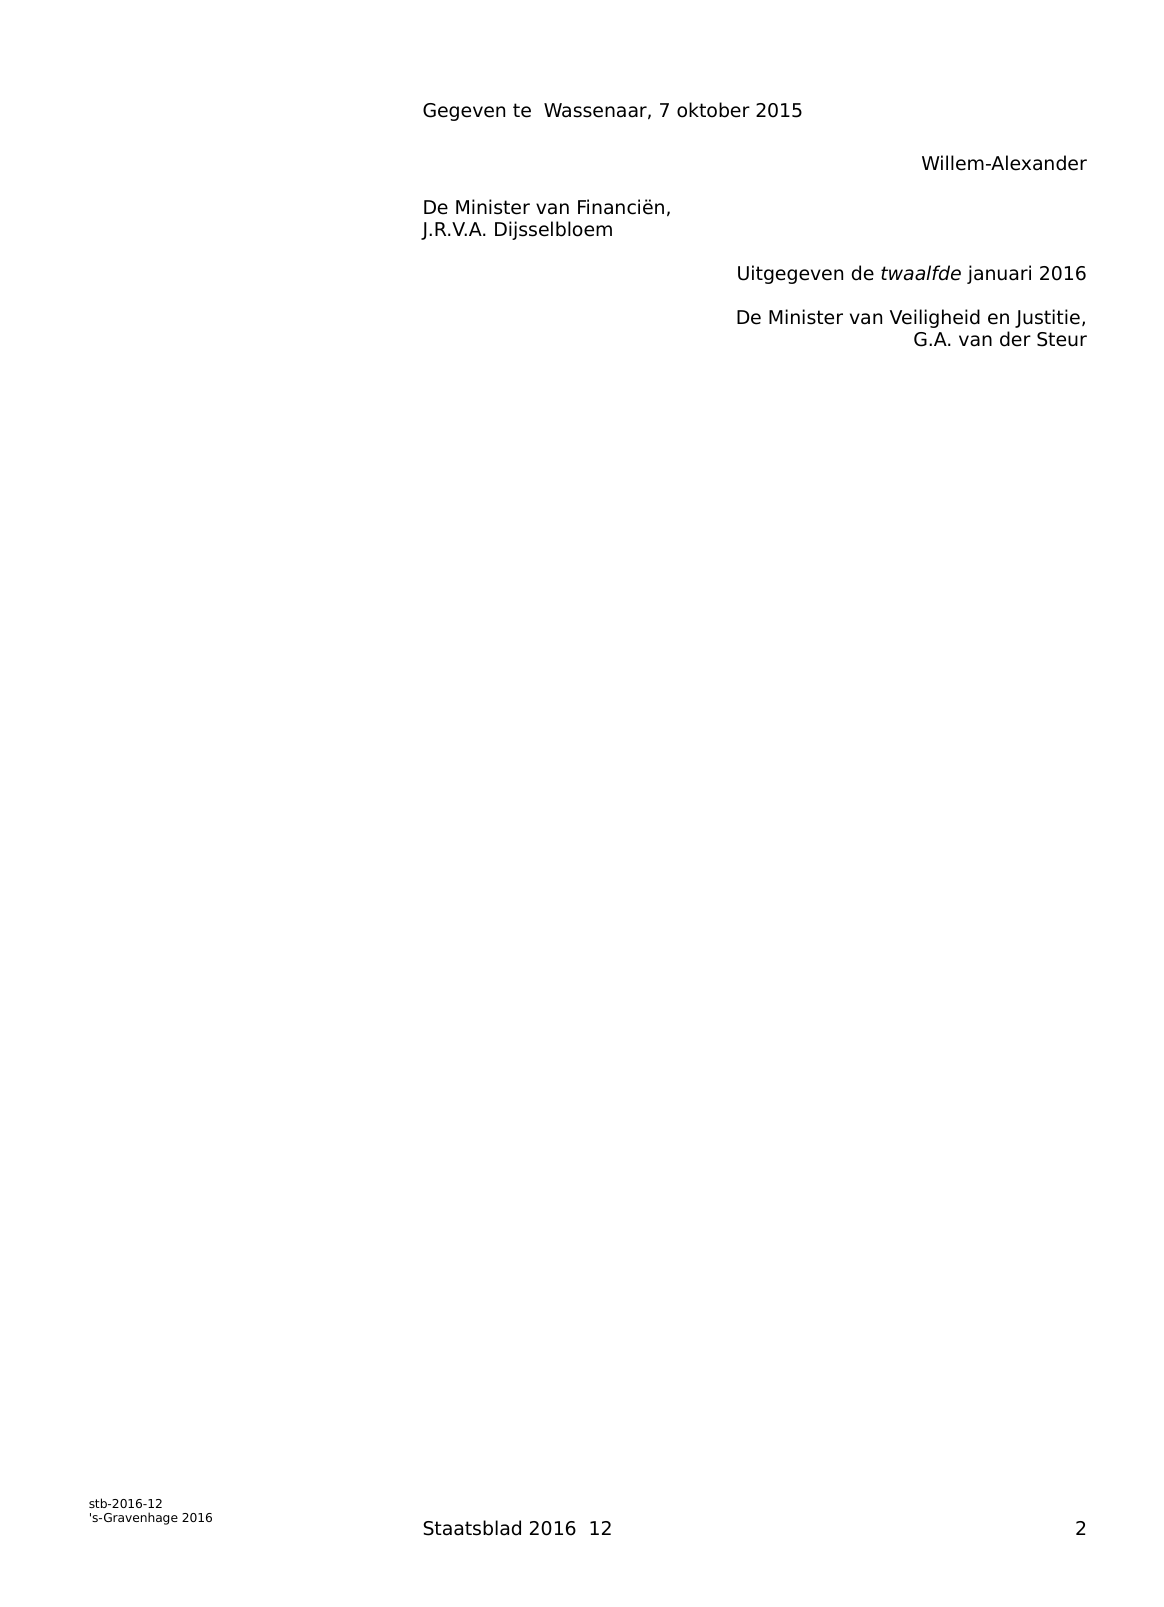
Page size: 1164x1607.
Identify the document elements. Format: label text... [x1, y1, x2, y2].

text Uitgegeven de twaalfde januari 2016 [422, 263, 1087, 285]
text 's-Gravenhage 2016 [88, 1511, 323, 1525]
text Willem-Alexander [422, 152, 1087, 174]
text Gegeven te Wassenaar, 7 oktober 2015 [422, 100, 1087, 122]
text stb-2016-12 [88, 1497, 323, 1511]
text De Minister van Veiligheid en Justitie, G.A. van der Steur [422, 307, 1087, 351]
text De Minister van Financiën, J.R.V.A. Dijsselbloem [422, 197, 1087, 241]
